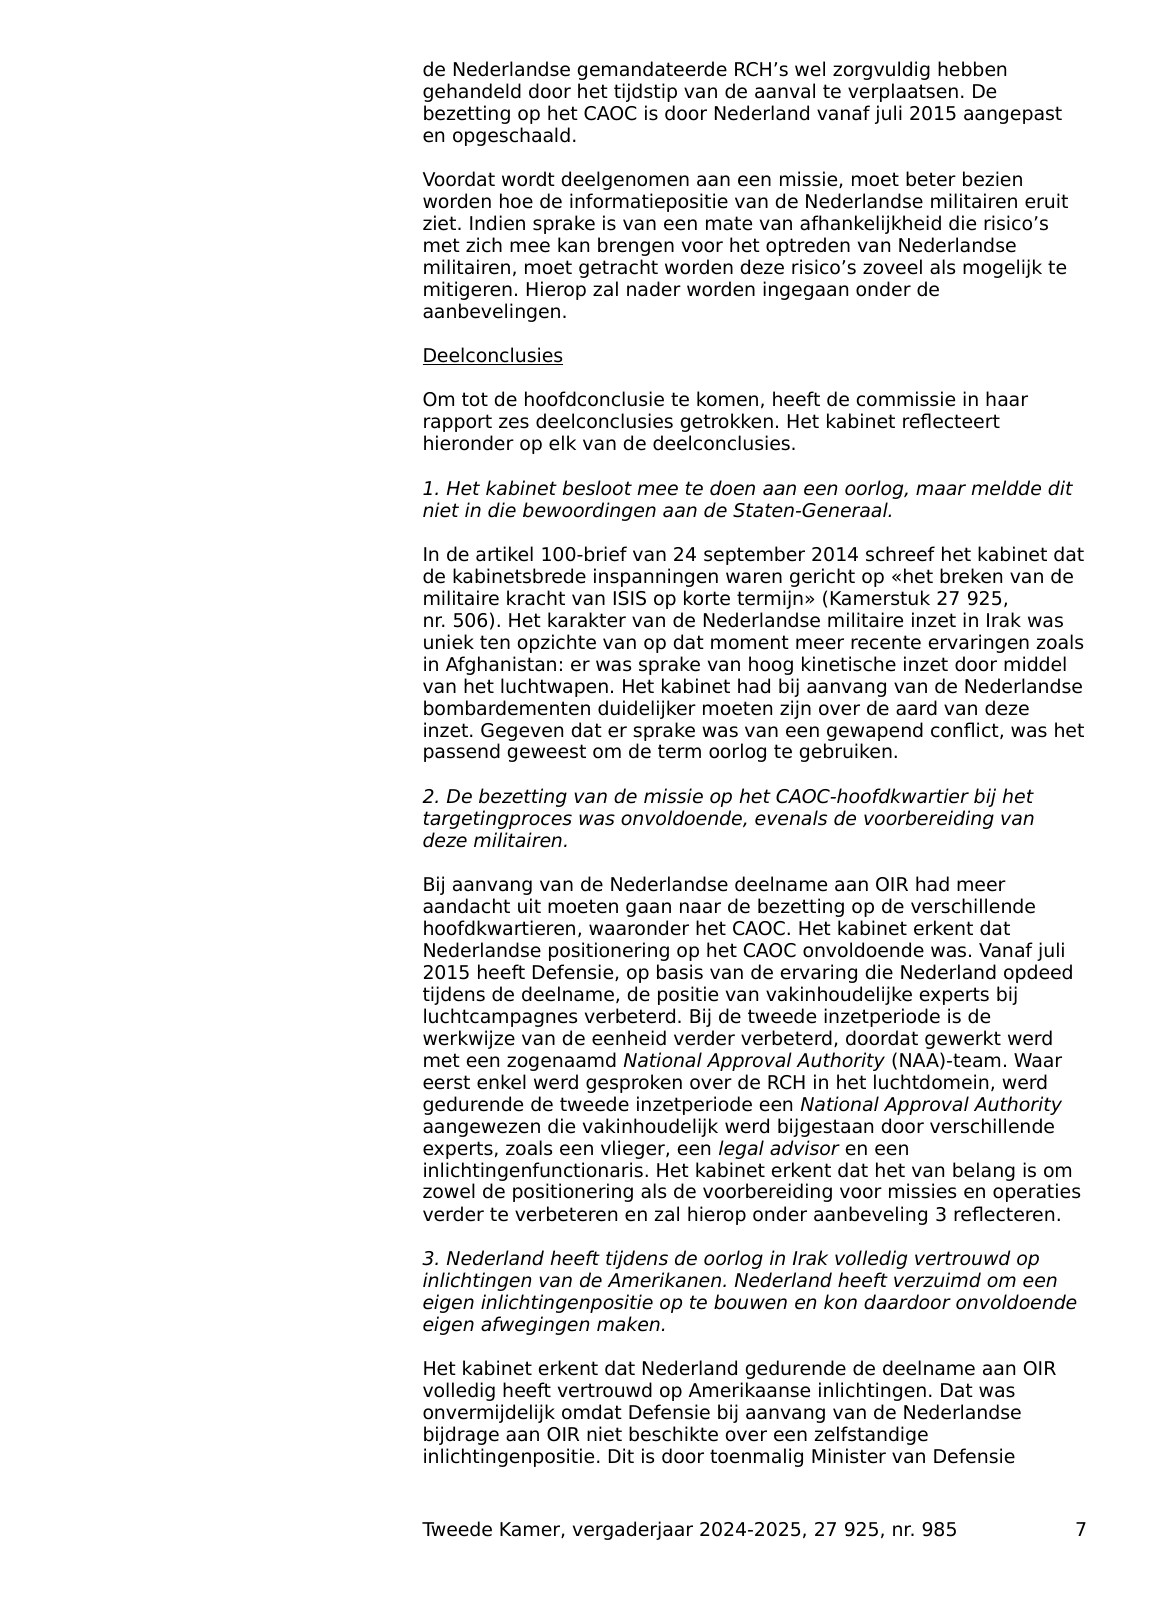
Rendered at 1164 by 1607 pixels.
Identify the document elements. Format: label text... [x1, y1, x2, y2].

text de Nederlandse gemandateerde RCH’s wel zorgvuldig hebben gehandeld door het tijdstip van de aanval te verplaatsen. De bezetting op het CAOC is door Nederland vanaf juli 2015 aangepast en opgeschaald. [422, 59, 1087, 147]
text Voordat wordt deelgenomen aan een missie, moet beter bezien worden hoe de informatiepositie van de Nederlandse militairen eruit ziet. Indien sprake is van een mate van afhankelijkheid die risico’s met zich mee kan brengen voor het optreden van Nederlandse militairen, moet getracht worden deze risico’s zoveel als mogelijk te mitigeren. Hierop zal nader worden ingegaan onder de aanbevelingen. [422, 169, 1087, 323]
subtitle Deelconclusies [422, 345, 1087, 367]
text 2. De bezetting van de missie op het CAOC-hoofdkwartier bij het targetingproces was onvoldoende, evenals de voorbereiding van deze militairen. [422, 786, 1087, 852]
text Bij aanvang van de Nederlandse deelname aan OIR had meer aandacht uit moeten gaan naar de bezetting op de verschillende hoofdkwartieren, waaronder het CAOC. Het kabinet erkent dat Nederlandse positionering op het CAOC onvoldoende was. Vanaf juli 2015 heeft Defensie, op basis van de ervaring die Nederland opdeed tijdens de deelname, de positie van vakinhoudelijke experts bij luchtcampagnes verbeterd. Bij de tweede inzetperiode is de werkwijze van de eenheid verder verbeterd, doordat gewerkt werd met een zogenaamd National Approval Authority (NAA)-team. Waar eerst enkel werd gesproken over de RCH in het luchtdomein, werd gedurende de tweede inzetperiode een National Approval Authority aangewezen die vakinhoudelijk werd bijgestaan door verschillende experts, zoals een vlieger, een legal advisor en een inlichtingenfunctionaris. Het kabinet erkent dat het van belang is om zowel de positionering als de voorbereiding voor missies en operaties verder te verbeteren en zal hierop onder aanbeveling 3 reflecteren. [422, 874, 1087, 1225]
text Het kabinet erkent dat Nederland gedurende de deelname aan OIR volledig heeft vertrouwd op Amerikaanse inlichtingen. Dat was onvermijdelijk omdat Defensie bij aanvang van de Nederlandse bijdrage aan OIR niet beschikte over een zelfstandige inlichtingenpositie. Dit is door toenmalig Minister van Defensie [422, 1358, 1087, 1468]
text 3. Nederland heeft tijdens de oorlog in Irak volledig vertrouwd op inlichtingen van de Amerikanen. Nederland heeft verzuimd om een eigen inlichtingenpositie op te bouwen en kon daardoor onvoldoende eigen afwegingen maken. [422, 1248, 1087, 1336]
text In de artikel 100-brief van 24 september 2014 schreef het kabinet dat de kabinetsbrede inspanningen waren gericht op «het breken van de militaire kracht van ISIS op korte termijn» (Kamerstuk 27 925, nr. 506). Het karakter van de Nederlandse militaire inzet in Irak was uniek ten opzichte van op dat moment meer recente ervaringen zoals in Afghanistan: er was sprake van hoog kinetische inzet door middel van het luchtwapen. Het kabinet had bij aanvang van de Nederlandse bombardementen duidelijker moeten zijn over de aard van deze inzet. Gegeven dat er sprake was van een gewapend conflict, was het passend geweest om de term oorlog te gebruiken. [422, 544, 1087, 763]
text 1. Het kabinet besloot mee te doen aan een oorlog, maar meldde dit niet in die bewoordingen aan de Staten-Generaal. [422, 477, 1087, 521]
text Om tot de hoofdconclusie te komen, heeft de commissie in haar rapport zes deelconclusies getrokken. Het kabinet reflecteert hieronder op elk van de deelconclusies. [422, 389, 1087, 455]
